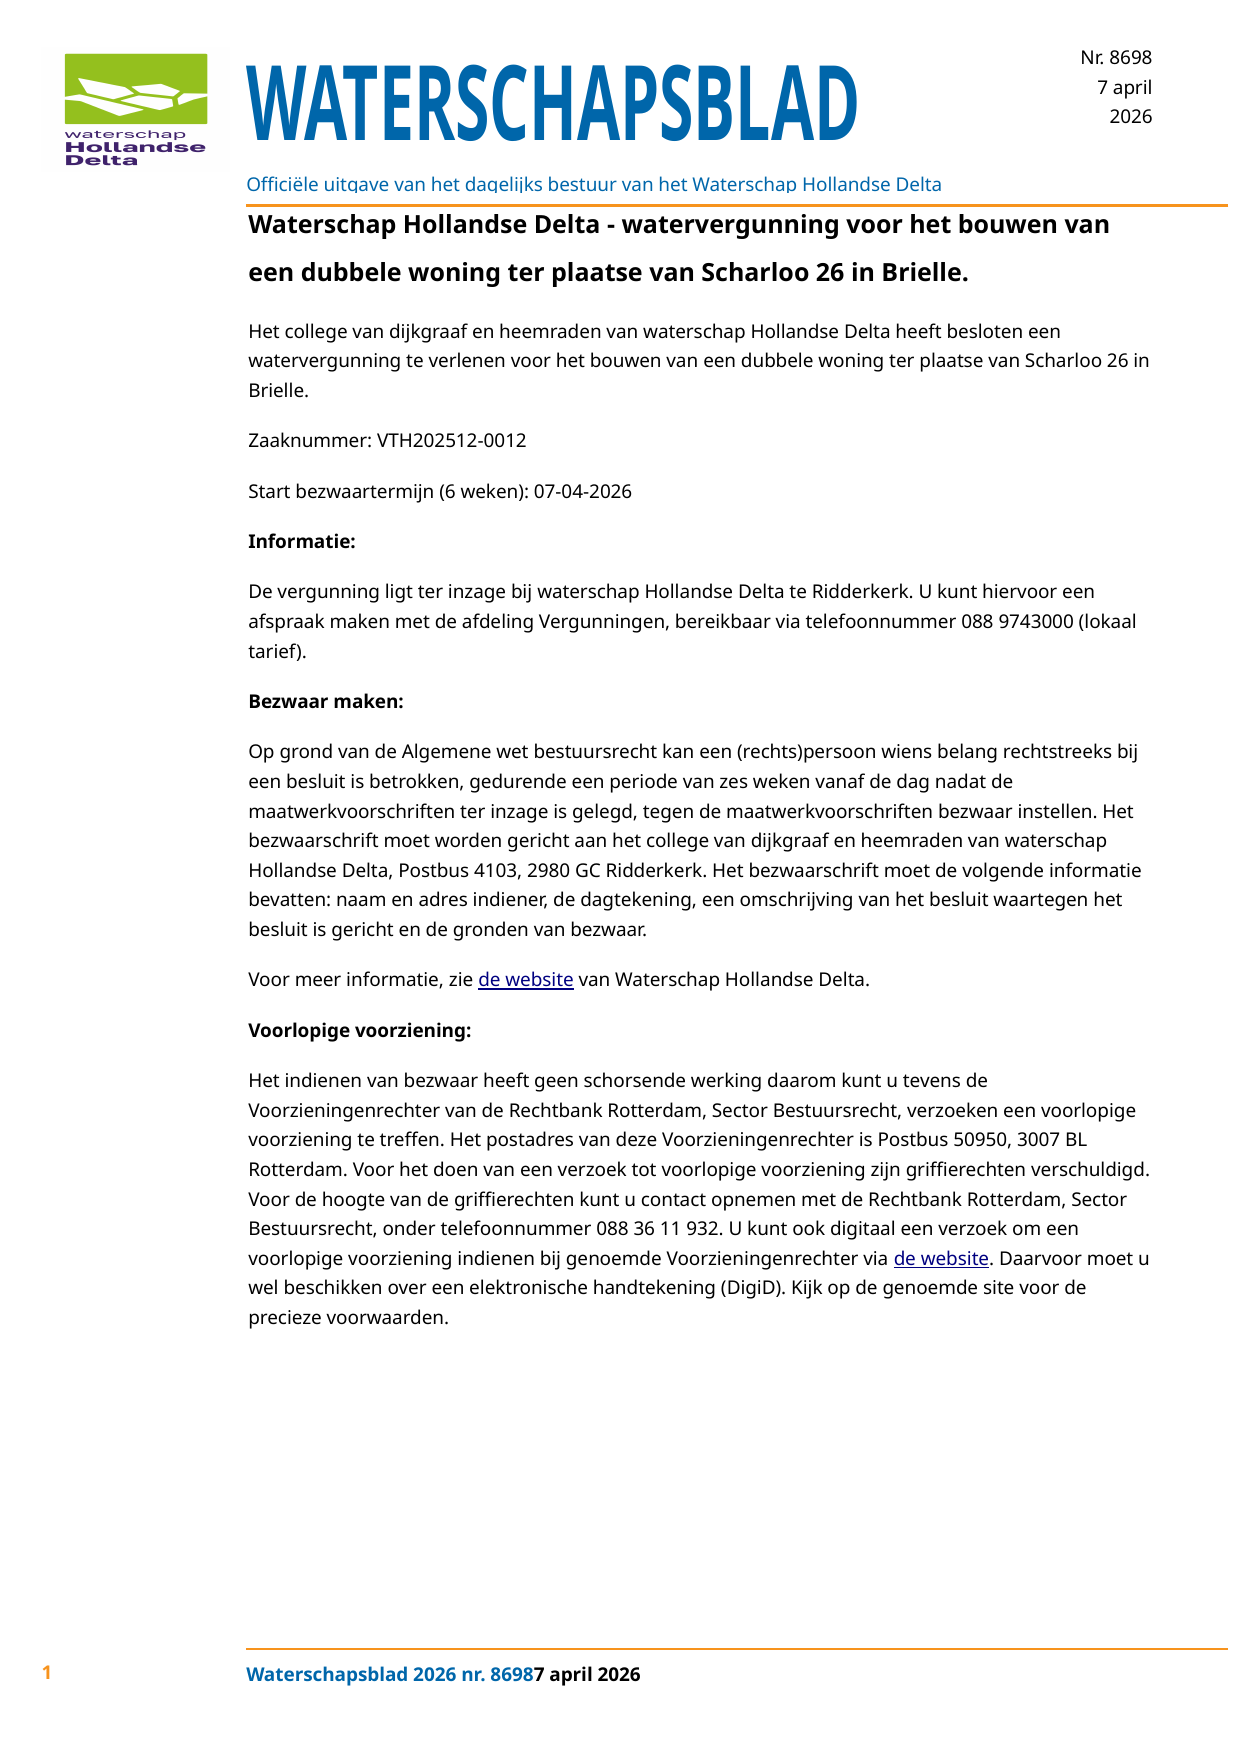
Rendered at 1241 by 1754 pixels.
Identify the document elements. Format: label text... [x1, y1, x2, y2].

text Bezwaar maken: [248, 688, 1152, 714]
text Op grond van de Algemene wet bestuursrecht kan een (rechts)persoon wiens belang rechtstreeks bij een besluit is betrokken, gedurende een periode van zes weken vanaf de dag nadat de maatwerkvoorschriften ter inzage is gelegd, tegen de maatwerkvoorschriften bezwaar instellen. Het bezwaarschrift moet worden gericht aan het college van dijkgraaf en heemraden van waterschap Hollandse Delta, Postbus 4103, 2980 GC Ridderkerk. Het bezwaarschrift moet de volgende informatie bevatten: naam en adres indiener, de dagtekening, een omschrijving van het besluit waartegen het besluit is gericht en de gronden van bezwaar. [248, 739, 1152, 942]
text Zaaknummer: VTH202512-0012 [248, 427, 1152, 453]
text Waterschap Hollandse Delta - watervergunning voor het bouwen van een dubbele woning ter plaatse van Scharloo 26 in Brielle. [248, 207, 1152, 288]
text Het college van dijkgraaf en heemraden van waterschap Hollandse Delta heeft besloten een watervergunning te verlenen voor het bouwen van een dubbele woning ter plaatse van Scharloo 26 in Brielle. [248, 318, 1152, 403]
text Informatie: [248, 528, 1152, 554]
text Voor meer informatie, zie de website van Waterschap Hollandse Delta. [248, 967, 1152, 992]
picture [41, 47, 231, 172]
text Het indienen van bezwaar heeft geen schorsende werking daarom kunt u tevens de Voorzieningenrechter van de Rechtbank Rotterdam, Sector Bestuursrecht, verzoeken een voorlopige voorziening te treffen. Het postadres van deze Voorzieningenrechter is Postbus 50950, 3007 BL Rotterdam. Voor het doen van een verzoek tot voorlopige voorziening zijn griffierechten verschuldigd. Voor de hoogte van de griffierechten kunt u contact opnemen met de Rechtbank Rotterdam, Sector Bestuursrecht, onder telefoonnummer 088 36 11 932. U kunt ook digitaal een verzoek om een voorlopige voorziening indienen bij genoemde Voorzieningenrechter via de website. Daarvoor moet u wel beschikken over een elektronische handtekening (DigiD). Kijk op de genoemde site voor de precieze voorwaarden. [248, 1067, 1152, 1330]
text Voorlopige voorziening: [248, 1017, 1152, 1043]
text Start bezwaartermijn (6 weken): 07-04-2026 [248, 478, 1152, 504]
text De vergunning ligt ter inzage bij waterschap Hollandse Delta te Ridderkerk. U kunt hiervoor een afspraak maken met de afdeling Vergunningen, bereikbaar via telefoonnummer 088 9743000 (lokaal tarief). [248, 579, 1152, 664]
